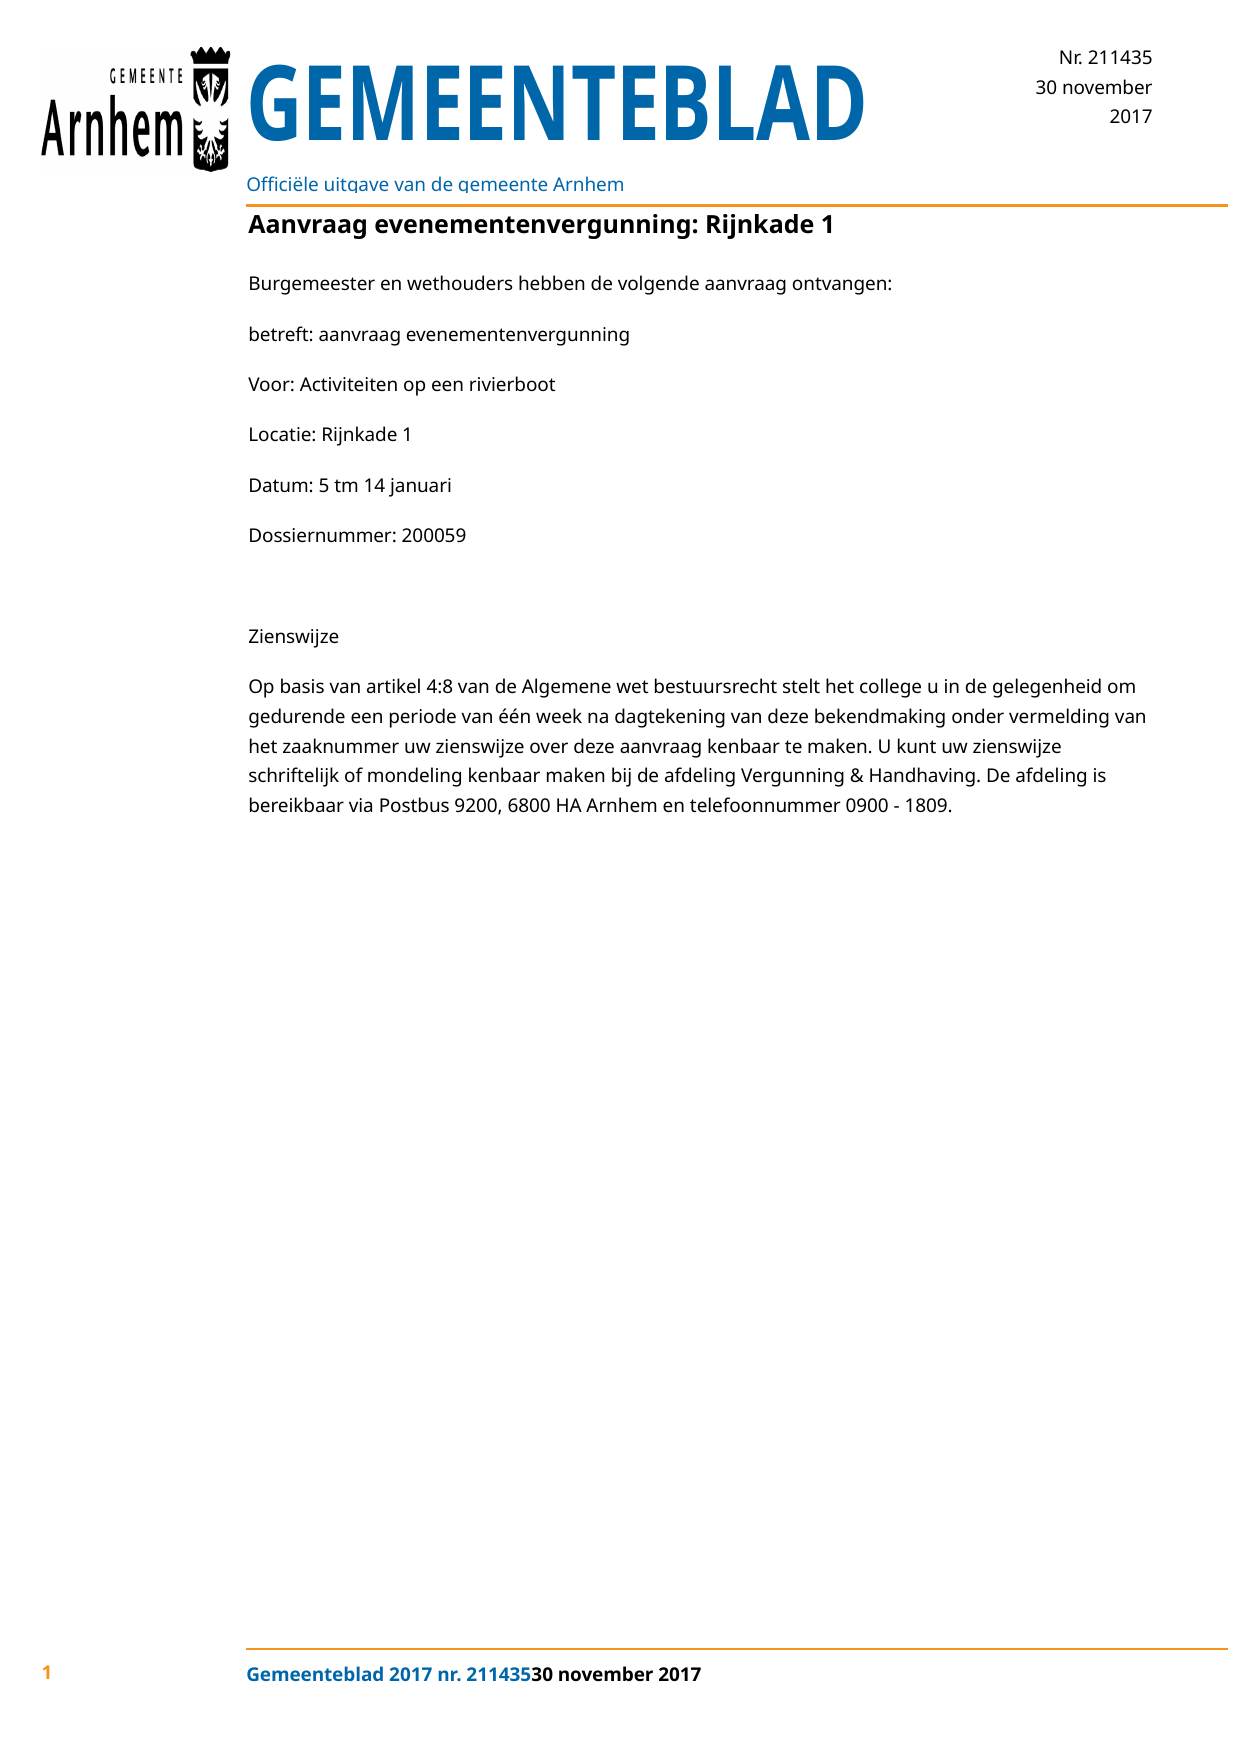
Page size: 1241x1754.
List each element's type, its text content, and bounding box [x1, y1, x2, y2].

text Datum: 5 tm 14 januari [248, 472, 1152, 498]
picture [41, 47, 231, 172]
text Zienswijze [248, 623, 1152, 649]
text Voor: Activiteiten op een rivierboot [248, 371, 1152, 397]
text Dossiernummer: 200059 [248, 522, 1152, 548]
text betreft: aanvraag evenementenvergunning [248, 321, 1152, 346]
text Op basis van artikel 4:8 van de Algemene wet bestuursrecht stelt het college u in de gelegenheid om gedurende een periode van één week na dagtekening van deze bekendmaking onder vermelding van het zaaknummer uw zienswijze over deze aanvraag kenbaar te maken. U kunt uw zienswijze schriftelijk of mondeling kenbaar maken bij de afdeling Vergunning & Handhaving. De afdeling is bereikbaar via Postbus 9200, 6800 HA Arnhem en telefoonnummer 0900 - 1809. [248, 674, 1152, 818]
text Locatie: Rijnkade 1 [248, 422, 1152, 447]
text Burgemeester en wethouders hebben de volgende aanvraag ontvangen: [248, 270, 1152, 296]
text Aanvraag evenementenvergunning: Rijnkade 1 [248, 207, 1152, 241]
